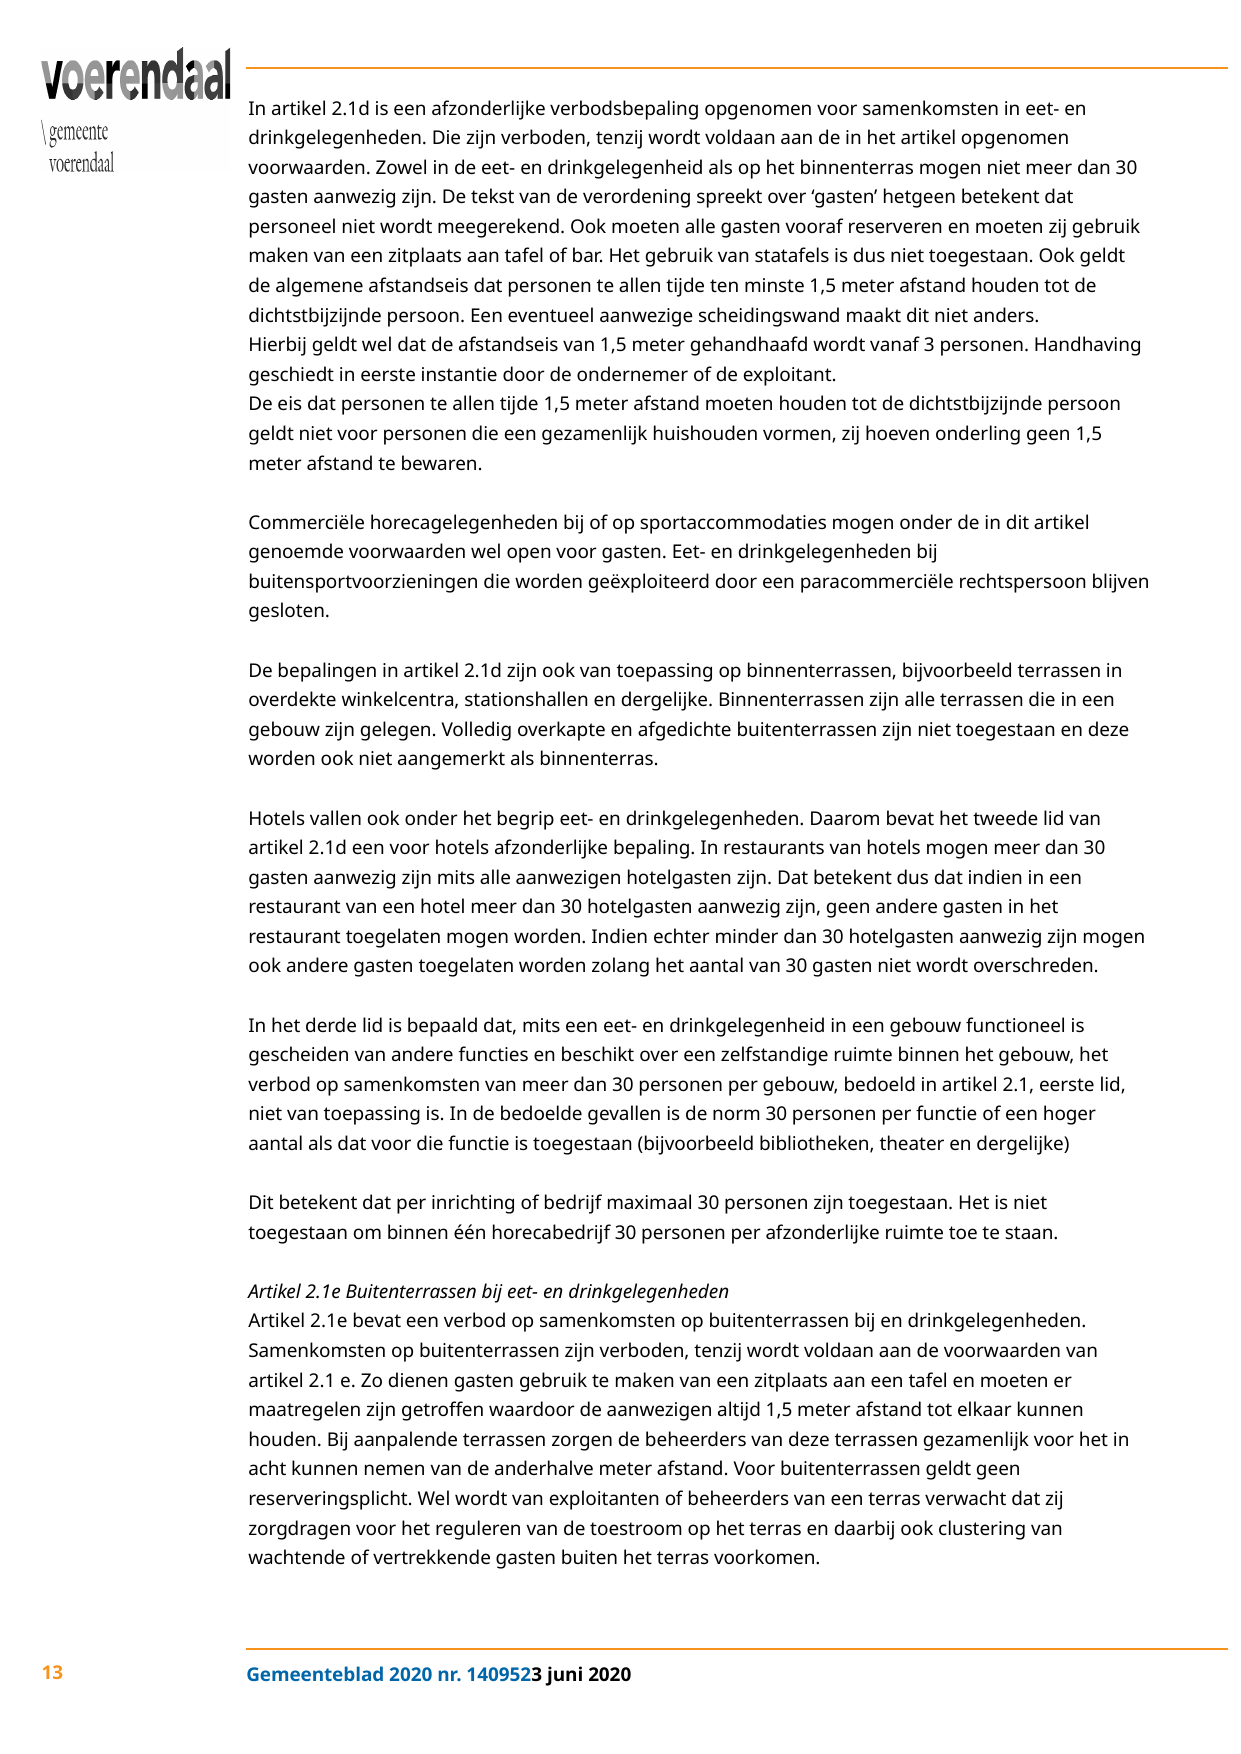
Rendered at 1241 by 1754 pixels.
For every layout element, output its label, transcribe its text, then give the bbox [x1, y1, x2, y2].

text Commerciële horecagelegenheden bij of op sportaccommodaties mogen onder de in dit artikel genoemde voorwaarden wel open voor gasten. Eet- en drinkgelegenheden bij buitensportvoorzieningen die worden geëxploiteerd door een paracommerciële rechtspersoon blijven gesloten. [248, 509, 1152, 623]
text Dit betekent dat per inrichting of bedrijf maximaal 30 personen zijn toegestaan. Het is niet toegestaan om binnen één horecabedrijf 30 personen per afzonderlijke ruimte toe te staan. [248, 1189, 1152, 1245]
text In artikel 2.1d is een afzonderlijke verbodsbepaling opgenomen voor samenkomsten in eet- en drinkgelegenheden. Die zijn verboden, tenzij wordt voldaan aan de in het artikel opgenomen voorwaarden. Zowel in de eet- en drinkgelegenheid als op het binnenterras mogen niet meer dan 30 gasten aanwezig zijn. De tekst van de verordening spreekt over ‘gasten’ hetgeen betekent dat personeel niet wordt meegerekend. Ook moeten alle gasten vooraf reserveren en moeten zij gebruik maken van een zitplaats aan tafel of bar. Het gebruik van statafels is dus niet toegestaan. Ook geldt de algemene afstandseis dat personen te allen tijde ten minste 1,5 meter afstand houden tot de dichtstbijzijnde persoon. Een eventueel aanwezige scheidingswand maakt dit niet anders. [248, 95, 1152, 328]
text Artikel 2.1e bevat een verbod op samenkomsten op buitenterrassen bij en drinkgelegenheden. Samenkomsten op buitenterrassen zijn verboden, tenzij wordt voldaan aan de voorwaarden van artikel 2.1 e. Zo dienen gasten gebruik te maken van een zitplaats aan een tafel en moeten er maatregelen zijn getroffen waardoor de aanwezigen altijd 1,5 meter afstand tot elkaar kunnen houden. Bij aanpalende terrassen zorgen de beheerders van deze terrassen gezamenlijk voor het in acht kunnen nemen van de anderhalve meter afstand. Voor buitenterrassen geldt geen reserveringsplicht. Wel wordt van exploitanten of beheerders van een terras verwacht dat zij zorgdragen voor het reguleren van de toestroom op het terras en daarbij ook clustering van wachtende of vertrekkende gasten buiten het terras voorkomen. [248, 1308, 1152, 1570]
text Hierbij geldt wel dat de afstandseis van 1,5 meter gehandhaafd wordt vanaf 3 personen. Handhaving geschiedt in eerste instantie door de ondernemer of de exploitant. [248, 331, 1152, 387]
text In het derde lid is bepaald dat, mits een eet- en drinkgelegenheid in een gebouw functioneel is gescheiden van andere functies en beschikt over een zelfstandige ruimte binnen het gebouw, het verbod op samenkomsten van meer dan 30 personen per gebouw, bedoeld in artikel 2.1, eerste lid, niet van toepassing is. In de bedoelde gevallen is de norm 30 personen per functie of een hoger aantal als dat voor die functie is toegestaan (bijvoorbeeld bibliotheken, theater en dergelijke) [248, 1012, 1152, 1156]
text De eis dat personen te allen tijde 1,5 meter afstand moeten houden tot de dichtstbijzijnde persoon geldt niet voor personen die een gezamenlijk huishouden vormen, zij hoeven onderling geen 1,5 meter afstand te bewaren. [248, 391, 1152, 476]
text Artikel 2.1e Buitenterrassen bij eet- en drinkgelegenheden [248, 1278, 1152, 1304]
text Hotels vallen ook onder het begrip eet- en drinkgelegenheden. Daarom bevat het tweede lid van artikel 2.1d een voor hotels afzonderlijke bepaling. In restaurants van hotels mogen meer dan 30 gasten aanwezig zijn mits alle aanwezigen hotelgasten zijn. Dat betekent dus dat indien in een restaurant van een hotel meer dan 30 hotelgasten aanwezig zijn, geen andere gasten in het restaurant toegelaten mogen worden. Indien echter minder dan 30 hotelgasten aanwezig zijn mogen ook andere gasten toegelaten worden zolang het aantal van 30 gasten niet wordt overschreden. [248, 805, 1152, 978]
picture [41, 47, 231, 172]
text De bepalingen in artikel 2.1d zijn ook van toepassing op binnenterrassen, bijvoorbeeld terrassen in overdekte winkelcentra, stationshallen en dergelijke. Binnenterrassen zijn alle terrassen die in een gebouw zijn gelegen. Volledig overkapte en afgedichte buitenterrassen zijn niet toegestaan en deze worden ook niet aangemerkt als binnenterras. [248, 657, 1152, 771]
